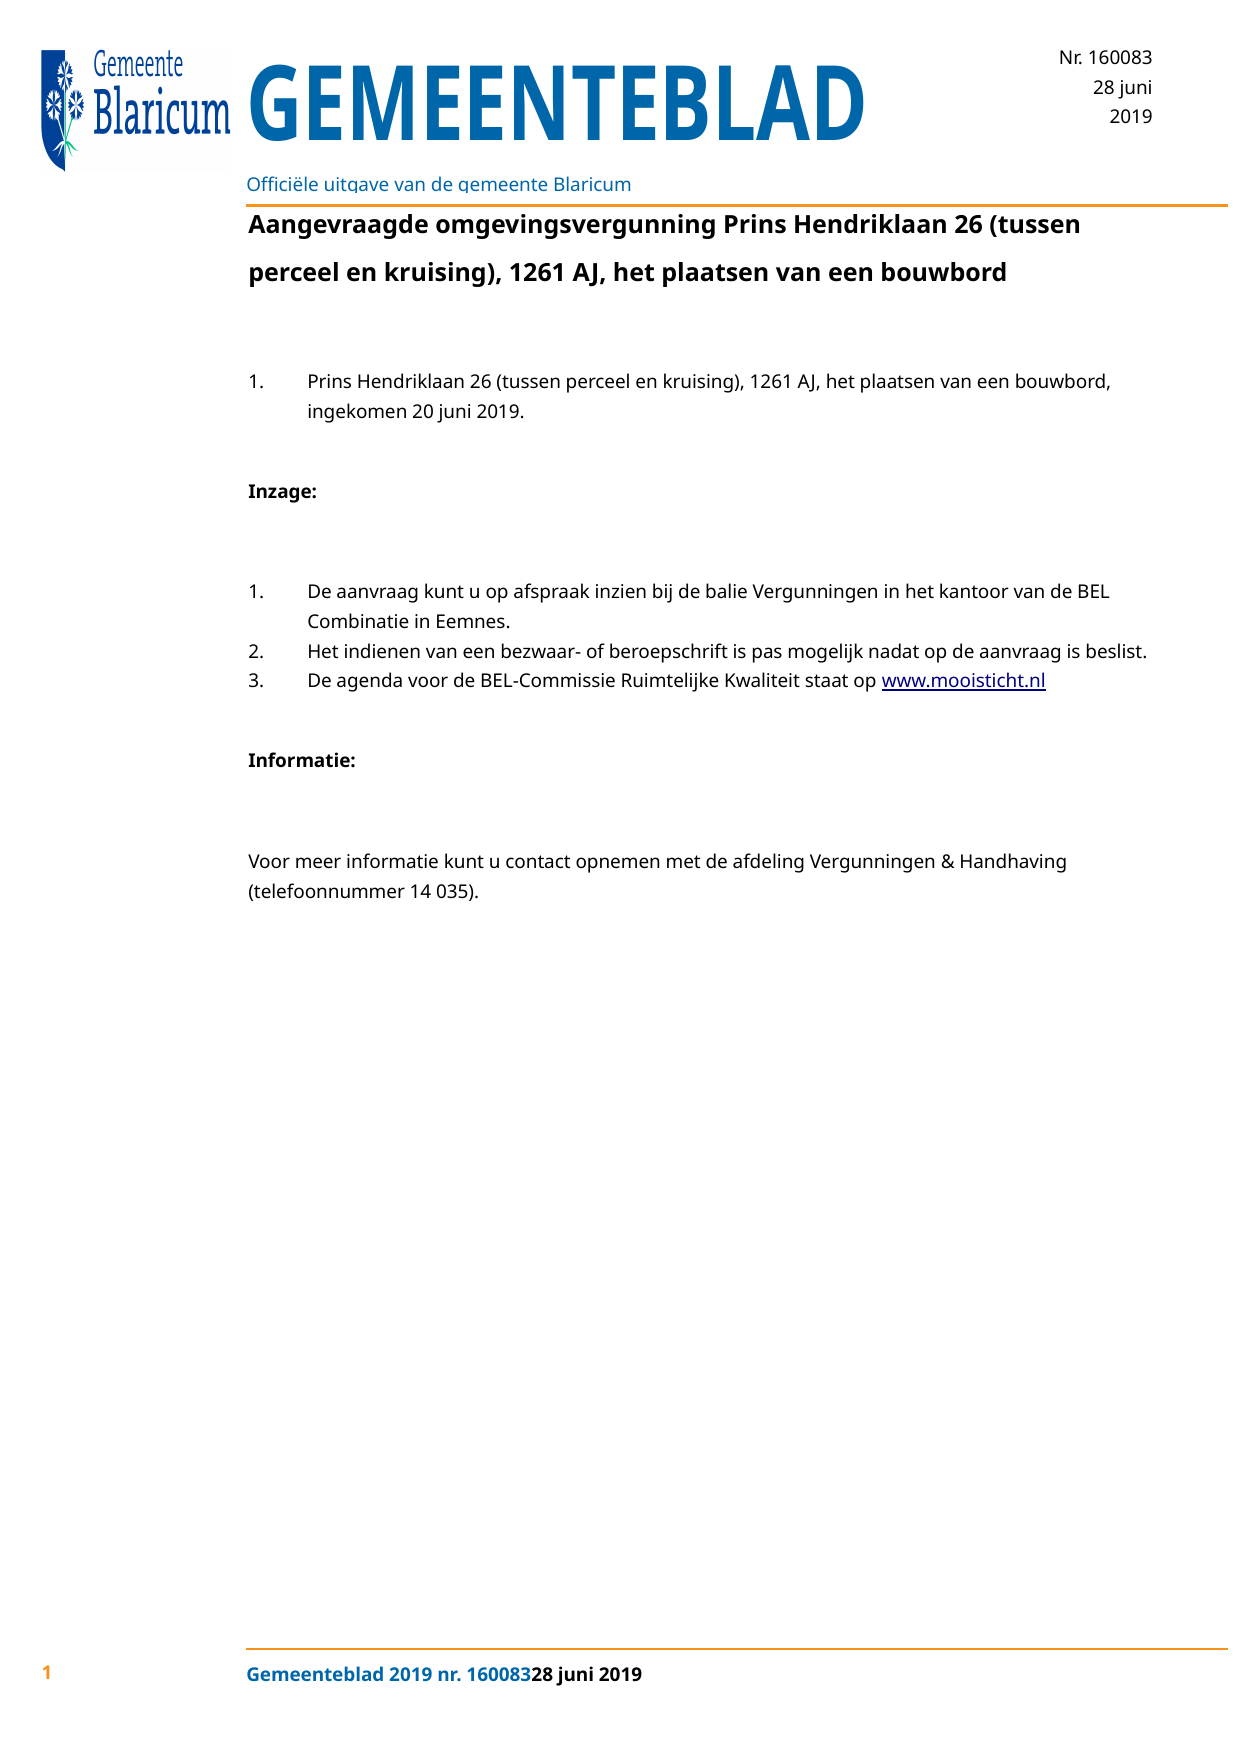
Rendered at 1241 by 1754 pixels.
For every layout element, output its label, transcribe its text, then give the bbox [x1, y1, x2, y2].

list De aanvraag kunt u op afspraak inzien bij de balie Vergunningen in het kantoor van de BEL Combinatie in Eemnes. [248, 579, 1152, 634]
list Prins Hendriklaan 26 (tussen perceel en kruising), 1261 AJ, het plaatsen van een bouwbord, ingekomen 20 juni 2019. [248, 368, 1152, 424]
list De agenda voor de BEL-Commissie Ruimtelijke Kwaliteit staat op www.mooisticht.nl [248, 667, 1152, 693]
text Informatie: [248, 747, 1152, 773]
text Inzage: [248, 478, 1152, 504]
picture [41, 47, 231, 172]
text Voor meer informatie kunt u contact opnemen met de afdeling Vergunningen & Handhaving (telefoonnummer 14 035). [248, 848, 1152, 904]
list Het indienen van een bezwaar- of beroepschrift is pas mogelijk nadat op de aanvraag is beslist. [248, 638, 1152, 664]
text Aangevraagde omgevingsvergunning Prins Hendriklaan 26 (tussen perceel en kruising), 1261 AJ, het plaatsen van een bouwbord [248, 207, 1152, 288]
